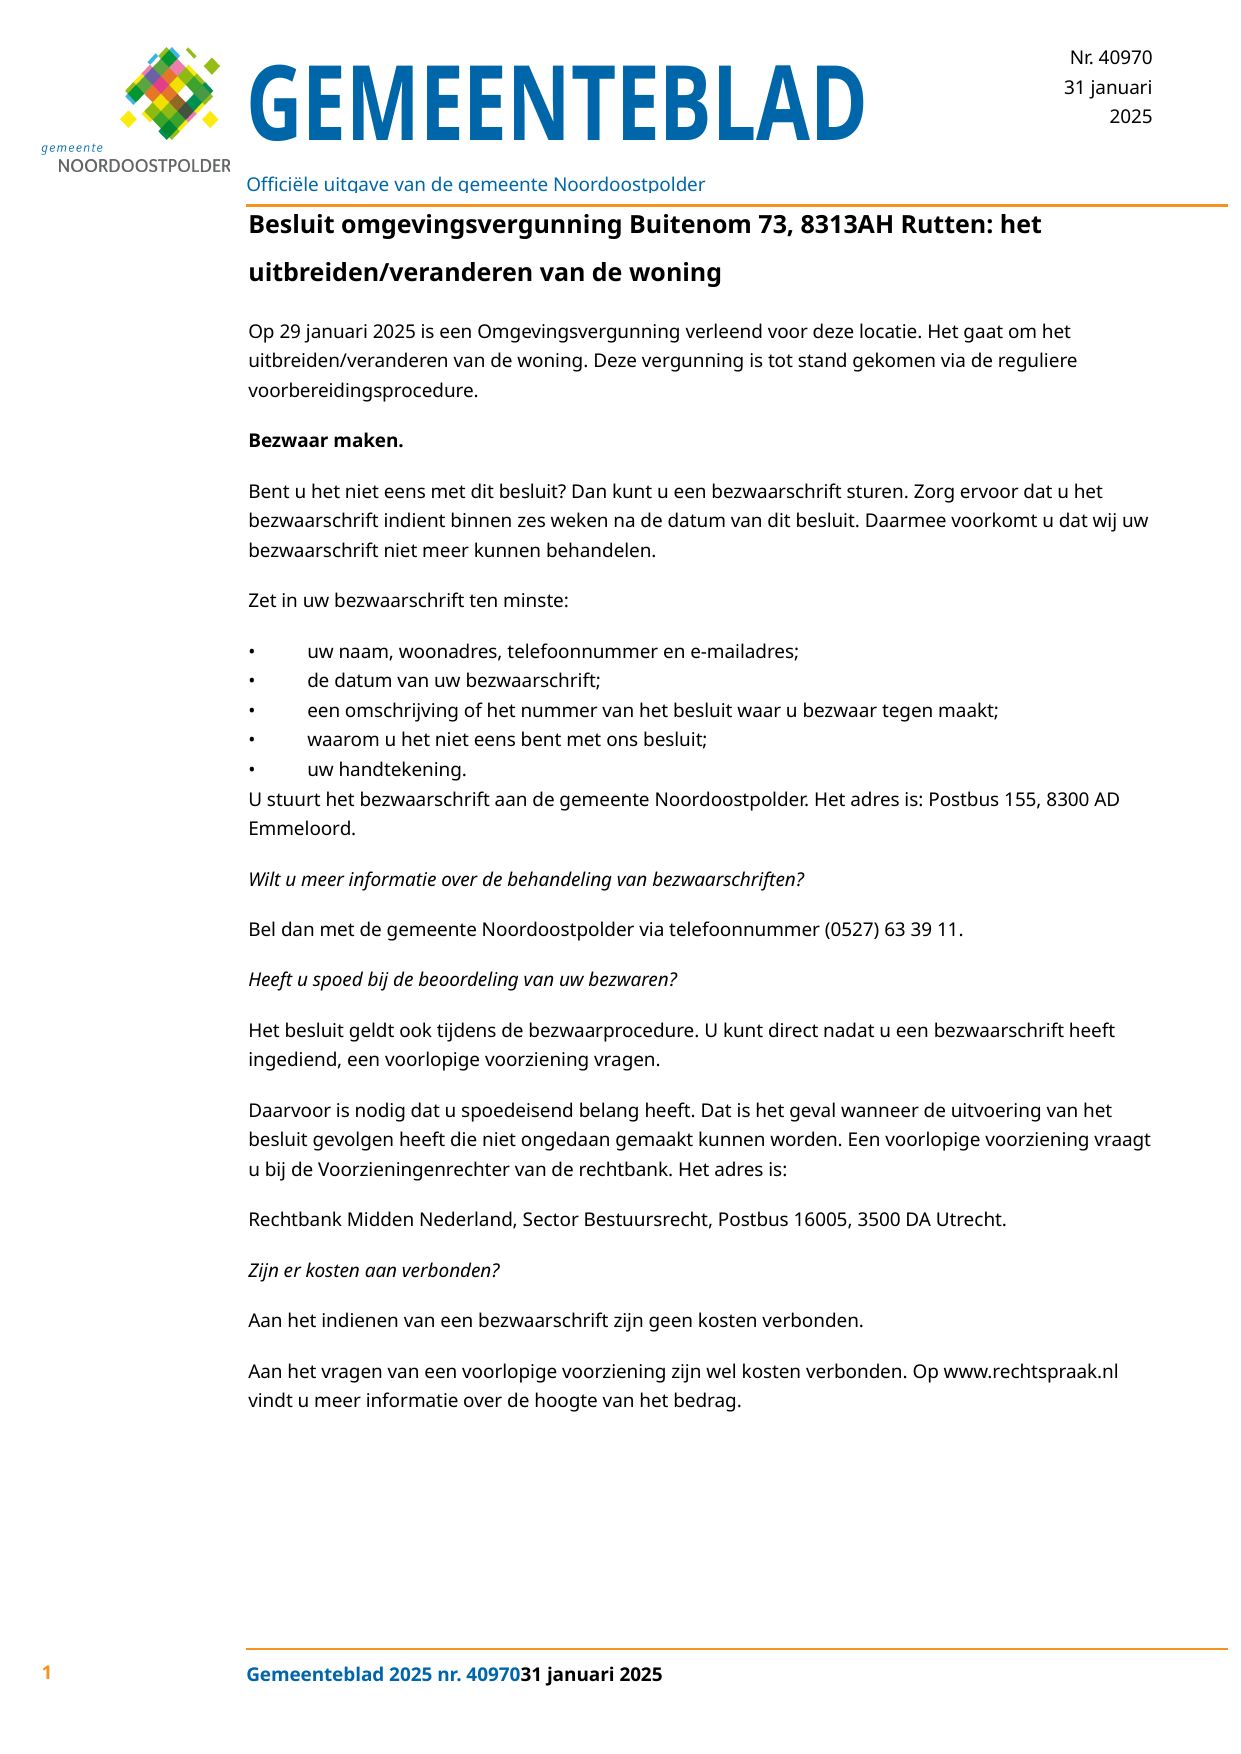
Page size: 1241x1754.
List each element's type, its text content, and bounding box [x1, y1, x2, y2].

text Het besluit geldt ook tijdens de bezwaarprocedure. U kunt direct nadat u een bezwaarschrift heeft ingediend, een voorlopige voorziening vragen. [248, 1017, 1152, 1072]
list uw naam, woonadres, telefoonnummer en e-mailadres; [248, 638, 1152, 664]
text Bent u het niet eens met dit besluit? Dan kunt u een bezwaarschrift sturen. Zorg ervoor dat u het bezwaarschrift indient binnen zes weken na de datum van dit besluit. Daarmee voorkomt u dat wij uw bezwaarschrift niet meer kunnen behandelen. [248, 478, 1152, 563]
list een omschrijving of het nummer van het besluit waar u bezwaar tegen maakt; [248, 697, 1152, 723]
picture [41, 47, 231, 172]
text Aan het vragen van een voorlopige voorziening zijn wel kosten verbonden. Op www.rechtspraak.nl vindt u meer informatie over de hoogte van het bedrag. [248, 1358, 1152, 1413]
text Daarvoor is nodig dat u spoedeisend belang heeft. Dat is het geval wanneer de uitvoering van het besluit gevolgen heeft die niet ongedaan gemaakt kunnen worden. Een voorlopige voorziening vraagt u bij de Voorzieningenrechter van de rechtbank. Het adres is: [248, 1097, 1152, 1182]
text Bezwaar maken. [248, 427, 1152, 453]
text Zet in uw bezwaarschrift ten minste: [248, 587, 1152, 613]
list de datum van uw bezwaarschrift; [248, 667, 1152, 693]
text Rechtbank Midden Nederland, Sector Bestuursrecht, Postbus 16005, 3500 DA Utrecht. [248, 1207, 1152, 1232]
text Wilt u meer informatie over de behandeling van bezwaarschriften? [248, 866, 1152, 892]
text Bel dan met de gemeente Noordoostpolder via telefoonnummer (0527) 63 39 11. [248, 916, 1152, 942]
list waarom u het niet eens bent met ons besluit; [248, 727, 1152, 752]
text Op 29 januari 2025 is een Omgevingsvergunning verleend voor deze locatie. Het gaat om het uitbreiden/veranderen van de woning. Deze vergunning is tot stand gekomen via de reguliere voorbereidingsprocedure. [248, 318, 1152, 403]
text U stuurt het bezwaarschrift aan de gemeente Noordoostpolder. Het adres is: Postbus 155, 8300 AD Emmeloord. [248, 786, 1152, 841]
list uw handtekening. [248, 756, 1152, 782]
text Besluit omgevingsvergunning Buitenom 73, 8313AH Rutten: het uitbreiden/veranderen van de woning [248, 207, 1152, 288]
text Aan het indienen van een bezwaarschrift zijn geen kosten verbonden. [248, 1307, 1152, 1333]
text Zijn er kosten aan verbonden? [248, 1257, 1152, 1283]
text Heeft u spoed bij de beoordeling van uw bezwaren? [248, 967, 1152, 992]
